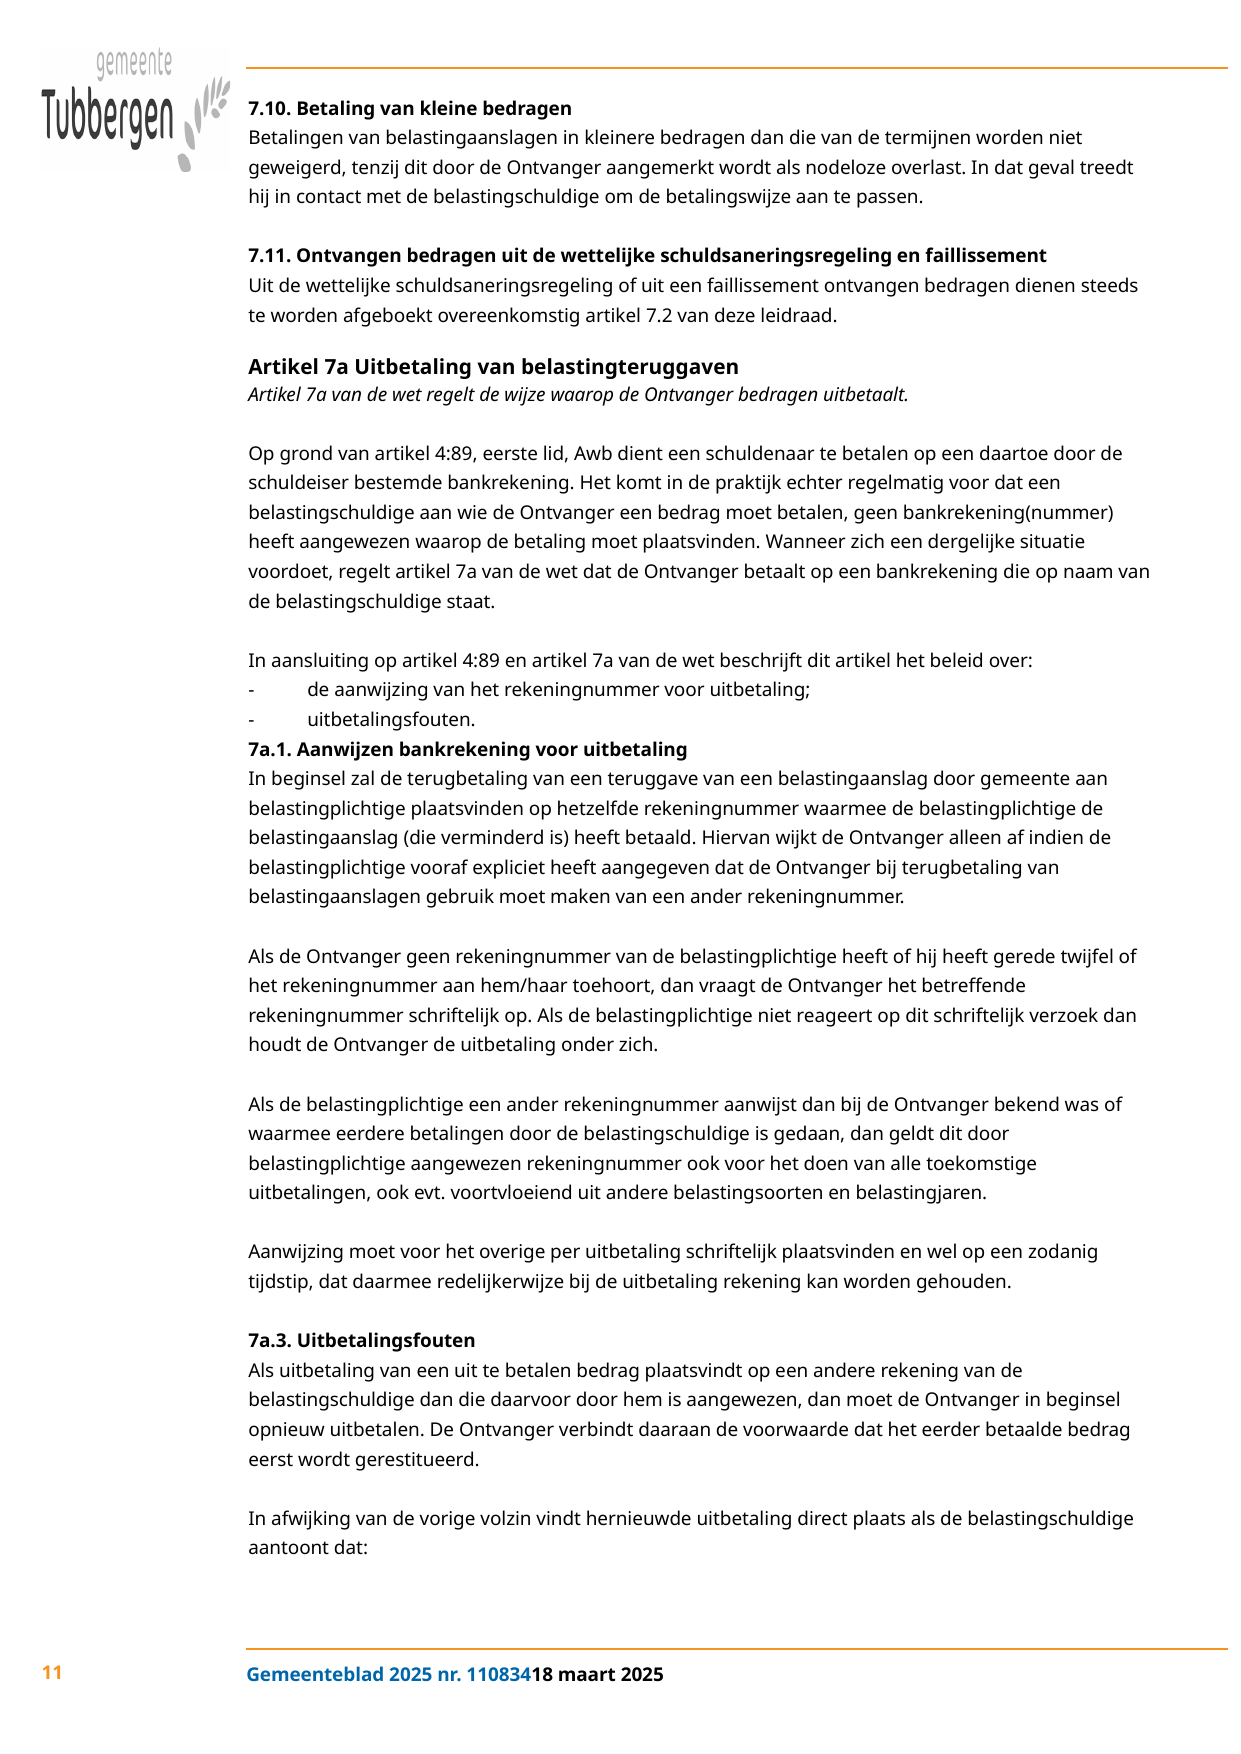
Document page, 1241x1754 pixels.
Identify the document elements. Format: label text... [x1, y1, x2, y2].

text 7.10. Betaling van kleine bedragen [248, 95, 1152, 121]
list uitbetalingsfouten. [248, 706, 1152, 732]
text 7.11. Ontvangen bedragen uit de wettelijke schuldsaneringsregeling en faillissement [248, 243, 1152, 268]
list de aanwijzing van het rekeningnummer voor uitbetaling; [248, 677, 1152, 702]
text Op grond van artikel 4:89, eerste lid, Awb dient een schuldenaar te betalen op een daartoe door de schuldeiser bestemde bankrekening. Het komt in de praktijk echter regelmatig voor dat een belastingschuldige aan wie de Ontvanger een bedrag moet betalen, geen bankrekening(nummer) heeft aangewezen waarop de betaling moet plaatsvinden. Wanneer zich een dergelijke situatie voordoet, regelt artikel 7a van de wet dat de Ontvanger betaalt op een bankrekening die op naam van de belastingschuldige staat. [248, 440, 1152, 613]
text Als de Ontvanger geen rekeningnummer van de belastingplichtige heeft of hij heeft gerede twijfel of het rekeningnummer aan hem/haar toehoort, dan vraagt de Ontvanger het betreffende rekeningnummer schriftelijk op. Als de belastingplichtige niet reageert op dit schriftelijk verzoek dan houdt de Ontvanger de uitbetaling onder zich. [248, 943, 1152, 1057]
text 7a.3. Uitbetalingsfouten [248, 1327, 1152, 1353]
text Betalingen van belastingaanslagen in kleinere bedragen dan die van de termijnen worden niet geweigerd, tenzij dit door de Ontvanger aangemerkt wordt als nodeloze overlast. In dat geval treedt hij in contact met de belastingschuldige om de betalingswijze aan te passen. [248, 124, 1152, 209]
text 7a.1. Aanwijzen bankrekening voor uitbetaling [248, 736, 1152, 761]
text Aanwijzing moet voor het overige per uitbetaling schriftelijk plaatsvinden en wel op een zodanig tijdstip, dat daarmee redelijkerwijze bij de uitbetaling rekening kan worden gehouden. [248, 1239, 1152, 1294]
text Als de belastingplichtige een ander rekeningnummer aanwijst dan bij de Ontvanger bekend was of waarmee eerdere betalingen door de belastingschuldige is gedaan, dan geldt dit door belastingplichtige aangewezen rekeningnummer ook voor het doen van alle toekomstige uitbetalingen, ook evt. voortvloeiend uit andere belastingsoorten en belastingjaren. [248, 1091, 1152, 1205]
text Als uitbetaling van een uit te betalen bedrag plaatsvindt op een andere rekening van de belastingschuldige dan die daarvoor door hem is aangewezen, dan moet de Ontvanger in beginsel opnieuw uitbetalen. De Ontvanger verbindt daaraan de voorwaarde dat het eerder betaalde bedrag eerst wordt gerestitueerd. [248, 1357, 1152, 1471]
text In afwijking van de vorige volzin vindt hernieuwde uitbetaling direct plaats als de belastingschuldige aantoont dat: [248, 1505, 1152, 1560]
picture [41, 47, 231, 172]
text In beginsel zal de terugbetaling van een teruggave van een belastingaanslag door gemeente aan belastingplichtige plaatsvinden op hetzelfde rekeningnummer waarmee de belastingplichtige de belastingaanslag (die verminderd is) heeft betaald. Hiervan wijkt de Ontvanger alleen af indien de belastingplichtige vooraf expliciet heeft aangegeven dat de Ontvanger bij terugbetaling van belastingaanslagen gebruik moet maken van een ander rekeningnummer. [248, 765, 1152, 909]
text In aansluiting op artikel 4:89 en artikel 7a van de wet beschrijft dit artikel het beleid over: [248, 647, 1152, 673]
text Artikel 7a van de wet regelt de wijze waarop de Ontvanger bedragen uitbetaalt. [248, 381, 1152, 406]
text Artikel 7a Uitbetaling van belastingteruggaven [248, 352, 1152, 381]
text Uit de wettelijke schuldsaneringsregeling of uit een faillissement ontvangen bedragen dienen steeds te worden afgeboekt overeenkomstig artikel 7.2 van deze leidraad. [248, 272, 1152, 328]
